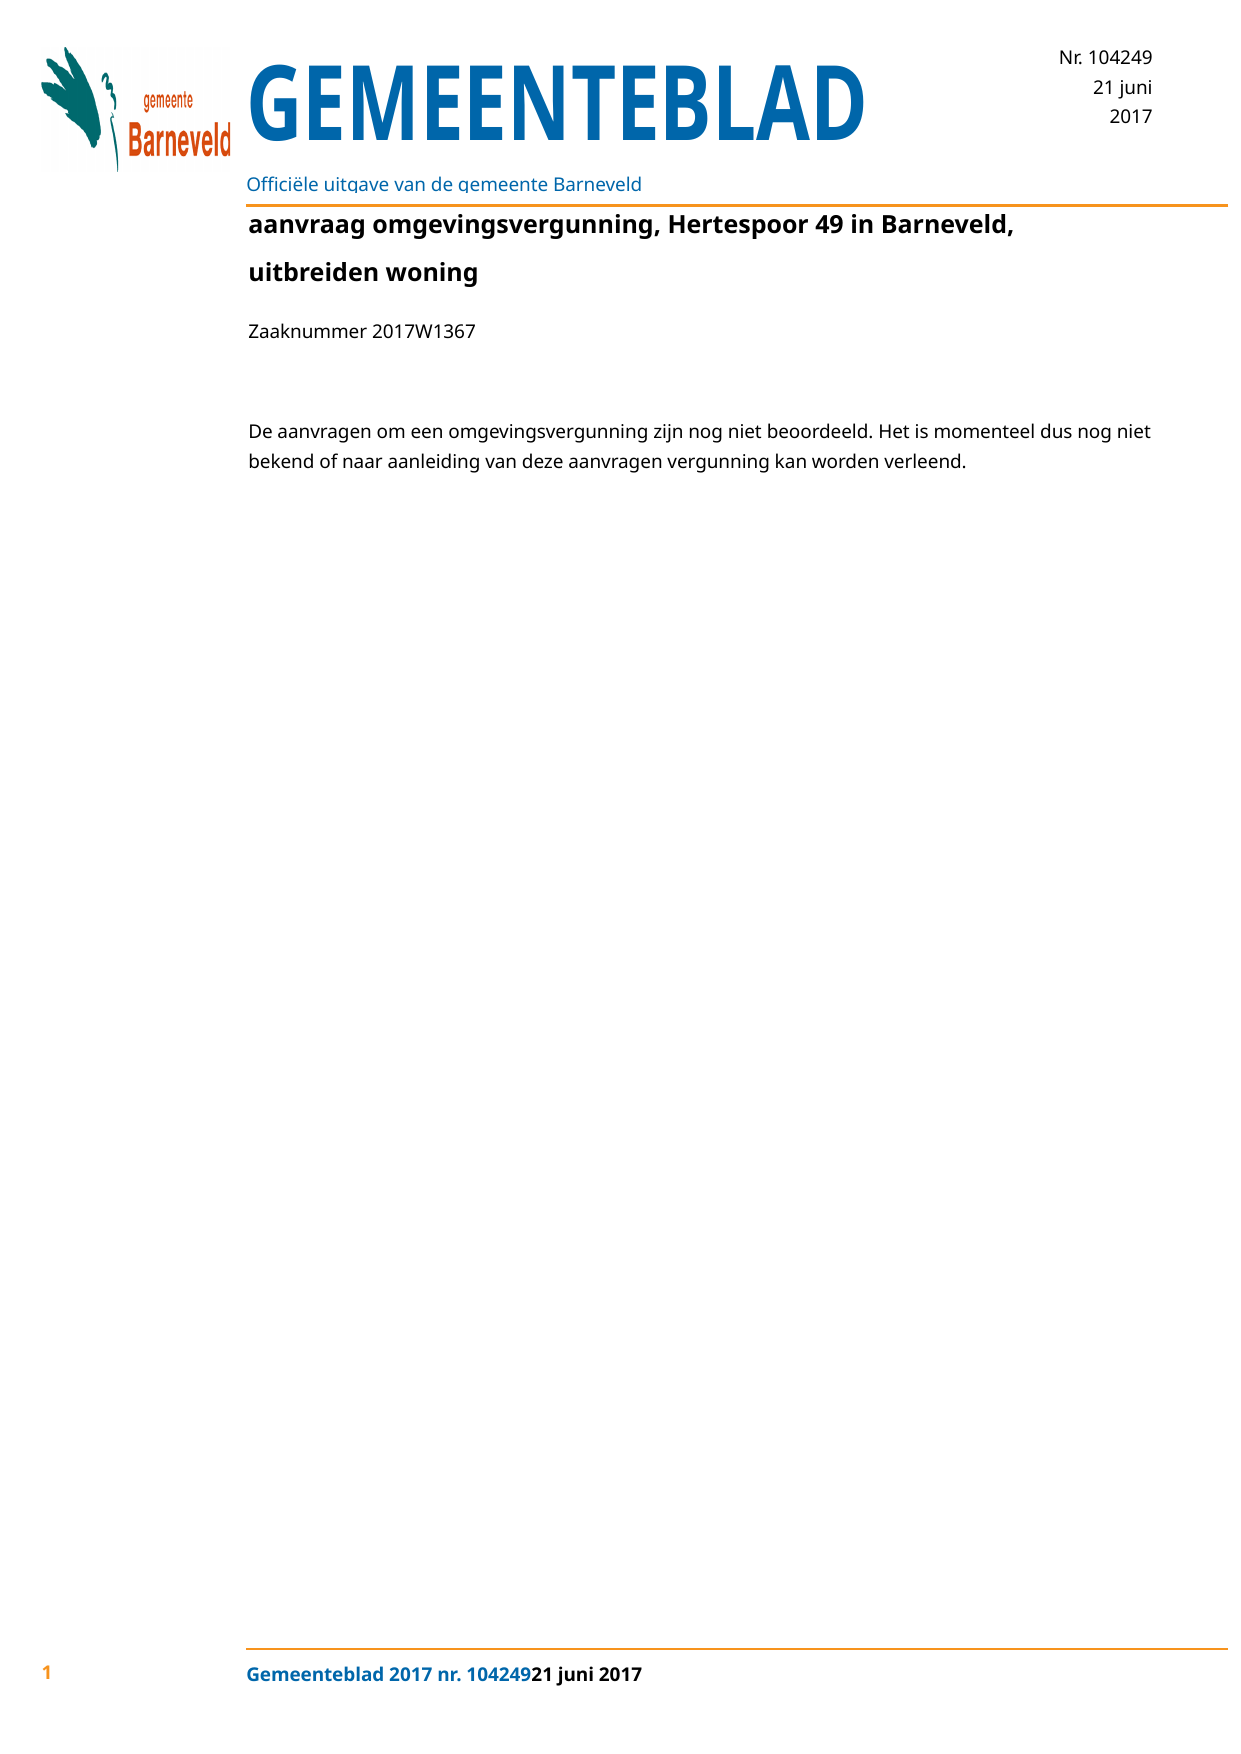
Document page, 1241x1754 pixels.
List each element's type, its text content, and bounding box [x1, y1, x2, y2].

picture [41, 47, 231, 172]
text aanvraag omgevingsvergunning, Hertespoor 49 in Barneveld, uitbreiden woning [248, 207, 1152, 288]
text De aanvragen om een omgevingsvergunning zijn nog niet beoordeeld. Het is momenteel dus nog niet bekend of naar aanleiding van deze aanvragen vergunning kan worden verleend. [248, 419, 1152, 474]
text Zaaknummer 2017W1367 [248, 318, 1152, 344]
